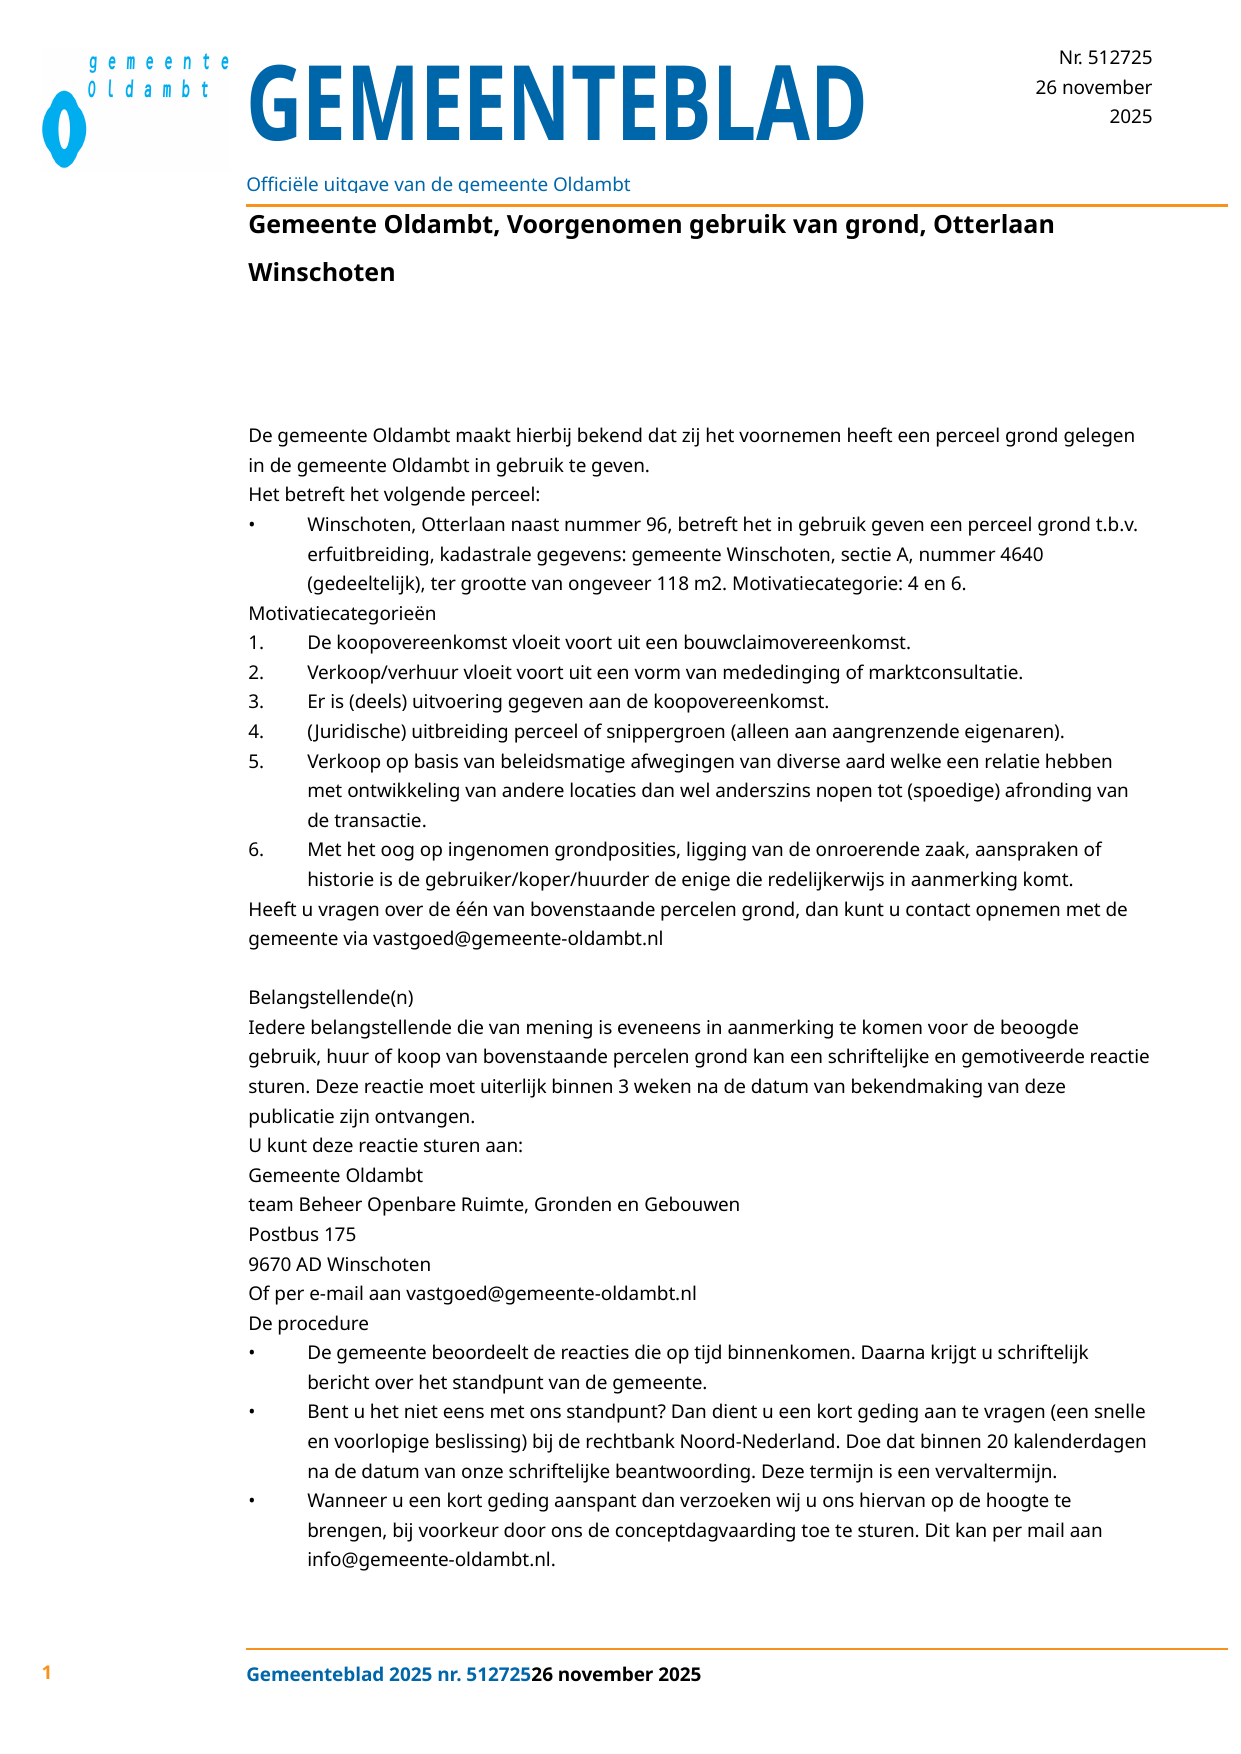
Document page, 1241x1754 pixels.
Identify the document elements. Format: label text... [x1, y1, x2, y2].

list Winschoten, Otterlaan naast nummer 96, betreft het in gebruik geven een perceel grond t.b.v. erfuitbreiding, kadastrale gegevens: gemeente Winschoten, sectie A, nummer 4640 (gedeeltelijk), ter grootte van ongeveer 118 m2. Motivatiecategorie: 4 en 6. [248, 511, 1152, 596]
text Iedere belangstellende die van mening is eveneens in aanmerking te komen voor de beoogde gebruik, huur of koop van bovenstaande percelen grond kan een schriftelijke en gemotiveerde reactie sturen. Deze reactie moet uiterlijk binnen 3 weken na de datum van bekendmaking van deze publicatie zijn ontvangen. [248, 1014, 1152, 1129]
list (Juridische) uitbreiding perceel of snippergroen (alleen aan aangrenzende eigenaren). [248, 718, 1152, 744]
list De gemeente beoordeelt de reacties die op tijd binnenkomen. Daarna krijgt u schriftelijk bericht over het standpunt van de gemeente. [248, 1339, 1152, 1395]
list De koopovereenkomst vloeit voort uit een bouwclaimovereenkomst. [248, 629, 1152, 655]
text Gemeente Oldambt [248, 1162, 1152, 1188]
text De gemeente Oldambt maakt hierbij bekend dat zij het voornemen heeft een perceel grond gelegen in de gemeente Oldambt in gebruik te geven. [248, 422, 1152, 478]
list Met het oog op ingenomen grondposities, ligging van de onroerende zaak, aanspraken of historie is de gebruiker/koper/huurder de enige die redelijkerwijs in aanmerking komt. [248, 837, 1152, 892]
text U kunt deze reactie sturen aan: [248, 1132, 1152, 1158]
text De procedure [248, 1310, 1152, 1336]
text Of per e-mail aan vastgoed@gemeente-oldambt.nl [248, 1280, 1152, 1306]
text Gemeente Oldambt, Voorgenomen gebruik van grond, Otterlaan Winschoten [248, 207, 1152, 288]
text Motivatiecategorieën [248, 600, 1152, 626]
text Heeft u vragen over de één van bovenstaande percelen grond, dan kunt u contact opnemen met de gemeente via vastgoed@gemeente-oldambt.nl [248, 896, 1152, 951]
list Verkoop/verhuur vloeit voort uit een vorm van mededinging of marktconsultatie. [248, 659, 1152, 685]
picture [41, 47, 231, 172]
list Wanneer u een kort geding aanspant dan verzoeken wij u ons hiervan op de hoogte te brengen, bij voorkeur door ons de conceptdagvaarding toe te sturen. Dit kan per mail aan info@gemeente-oldambt.nl. [248, 1487, 1152, 1572]
text Belangstellende(n) [248, 984, 1152, 1010]
text Het betreft het volgende perceel: [248, 482, 1152, 507]
list Er is (deels) uitvoering gegeven aan de koopovereenkomst. [248, 689, 1152, 714]
list Bent u het niet eens met ons standpunt? Dan dient u een kort geding aan te vragen (een snelle en voorlopige beslissing) bij de rechtbank Noord-Nederland. Doe dat binnen 20 kalenderdagen na de datum van onze schriftelijke beantwoording. Deze termijn is een vervaltermijn. [248, 1399, 1152, 1484]
text Postbus 175 [248, 1221, 1152, 1247]
text 9670 AD Winschoten [248, 1251, 1152, 1277]
text team Beheer Openbare Ruimte, Gronden en Gebouwen [248, 1192, 1152, 1217]
list Verkoop op basis van beleidsmatige afwegingen van diverse aard welke een relatie hebben met ontwikkeling van andere locaties dan wel anderszins nopen tot (spoedige) afronding van de transactie. [248, 748, 1152, 833]
